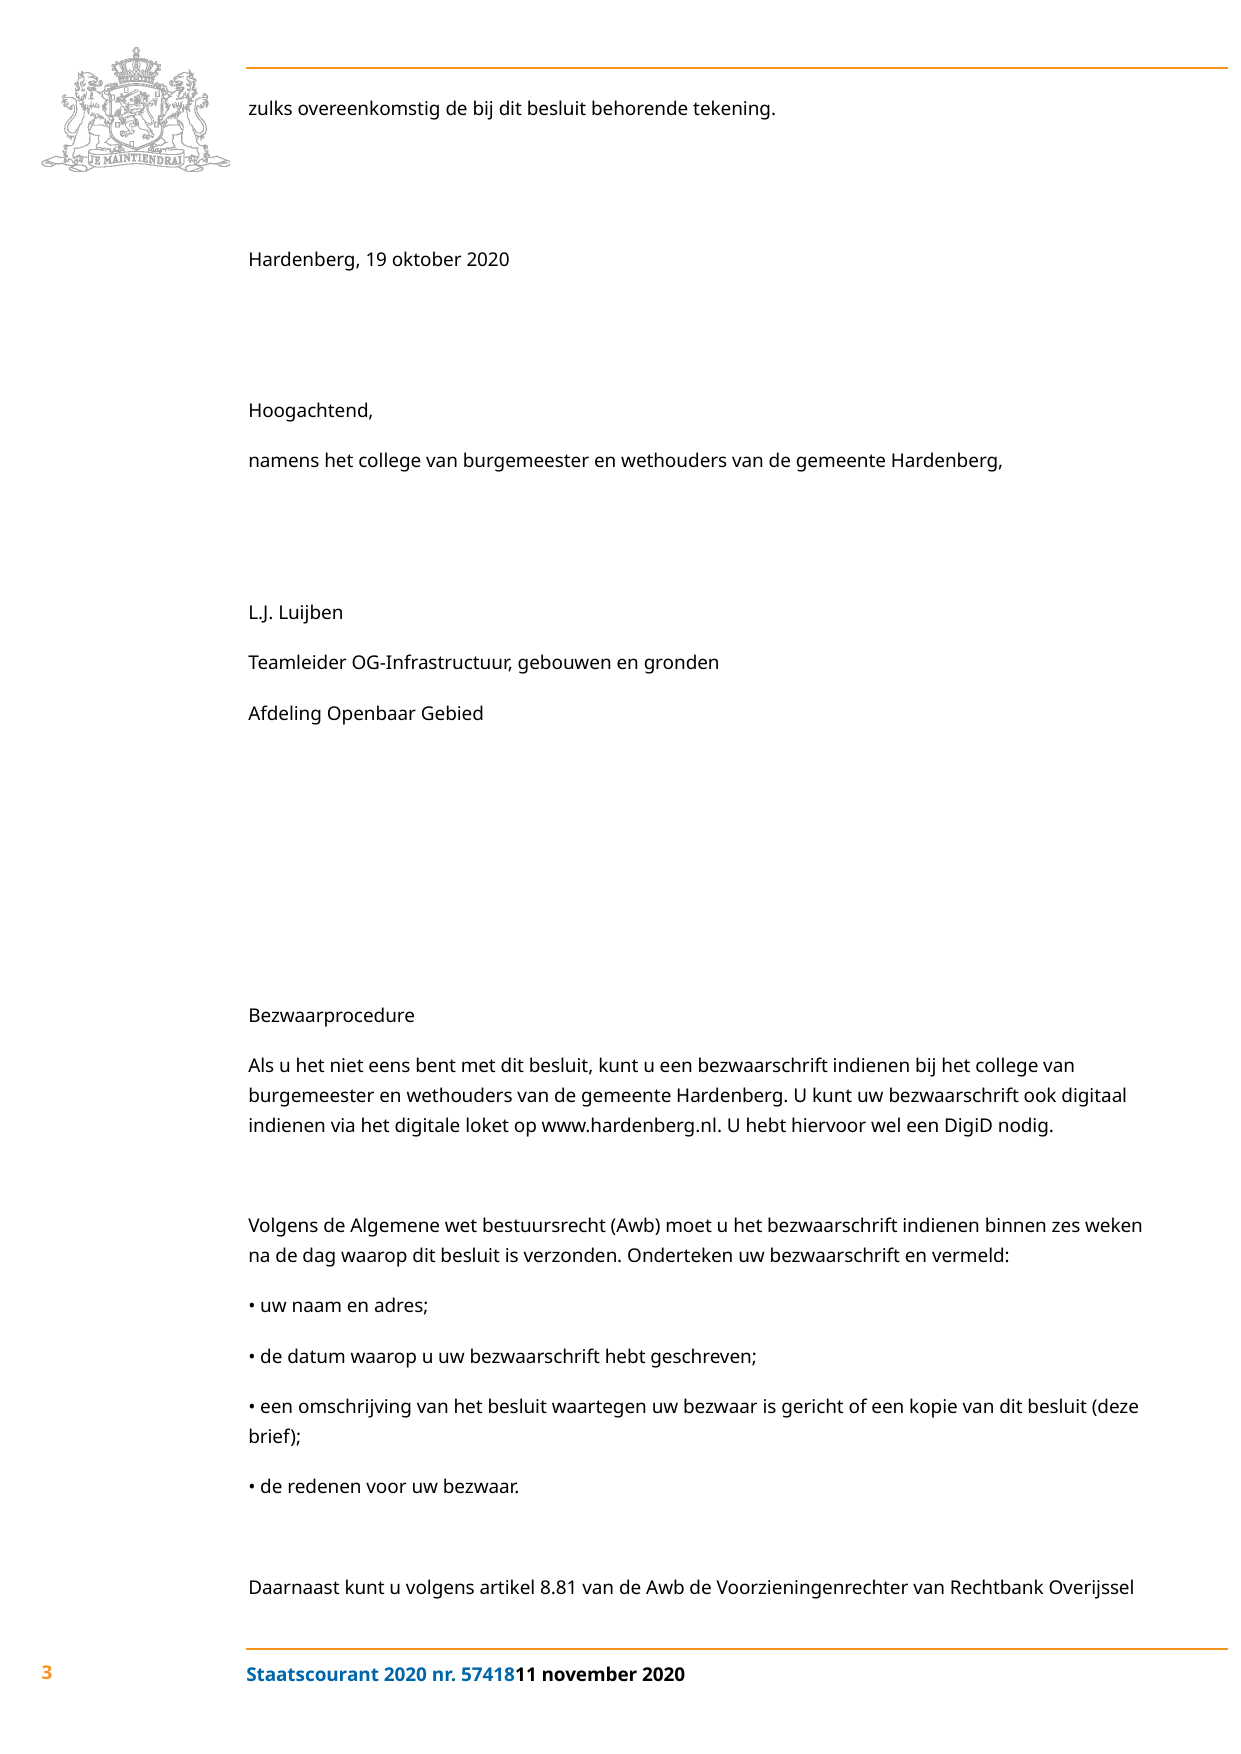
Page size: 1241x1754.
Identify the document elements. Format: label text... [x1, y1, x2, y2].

picture [41, 47, 231, 172]
text • een omschrijving van het besluit waartegen uw bezwaar is gericht of een kopie van dit besluit (deze brief); [248, 1393, 1152, 1449]
text Hoogachtend, [248, 397, 1152, 423]
text Daarnaast kunt u volgens artikel 8.81 van de Awb de Voorzieningenrechter van Rechtbank Overijssel [248, 1574, 1152, 1600]
text Volgens de Algemene wet bestuursrecht (Awb) moet u het bezwaarschrift indienen binnen zes weken na de dag waarop dit besluit is verzonden. Onderteken uw bezwaarschrift en vermeld: [248, 1213, 1152, 1268]
text namens het college van burgemeester en wethouders van de gemeente Hardenberg, [248, 448, 1152, 473]
text • uw naam en adres; [248, 1293, 1152, 1318]
text L.J. Luijben [248, 599, 1152, 625]
text zulks overeenkomstig de bij dit besluit behorende tekening. [248, 95, 1152, 121]
text • de redenen voor uw bezwaar. [248, 1473, 1152, 1499]
text Bezwaarprocedure [248, 1002, 1152, 1028]
text Teamleider OG-Infrastructuur, gebouwen en gronden [248, 649, 1152, 675]
text • de datum waarop u uw bezwaarschrift hebt geschreven; [248, 1343, 1152, 1369]
text Afdeling Openbaar Gebied [248, 700, 1152, 726]
text Hardenberg, 19 oktober 2020 [248, 246, 1152, 272]
text Als u het niet eens bent met dit besluit, kunt u een bezwaarschrift indienen bij het college van burgemeester en wethouders van de gemeente Hardenberg. U kunt uw bezwaarschrift ook digitaal indienen via het digitale loket op www.hardenberg.nl. U hebt hiervoor wel een DigiD nodig. [248, 1053, 1152, 1138]
